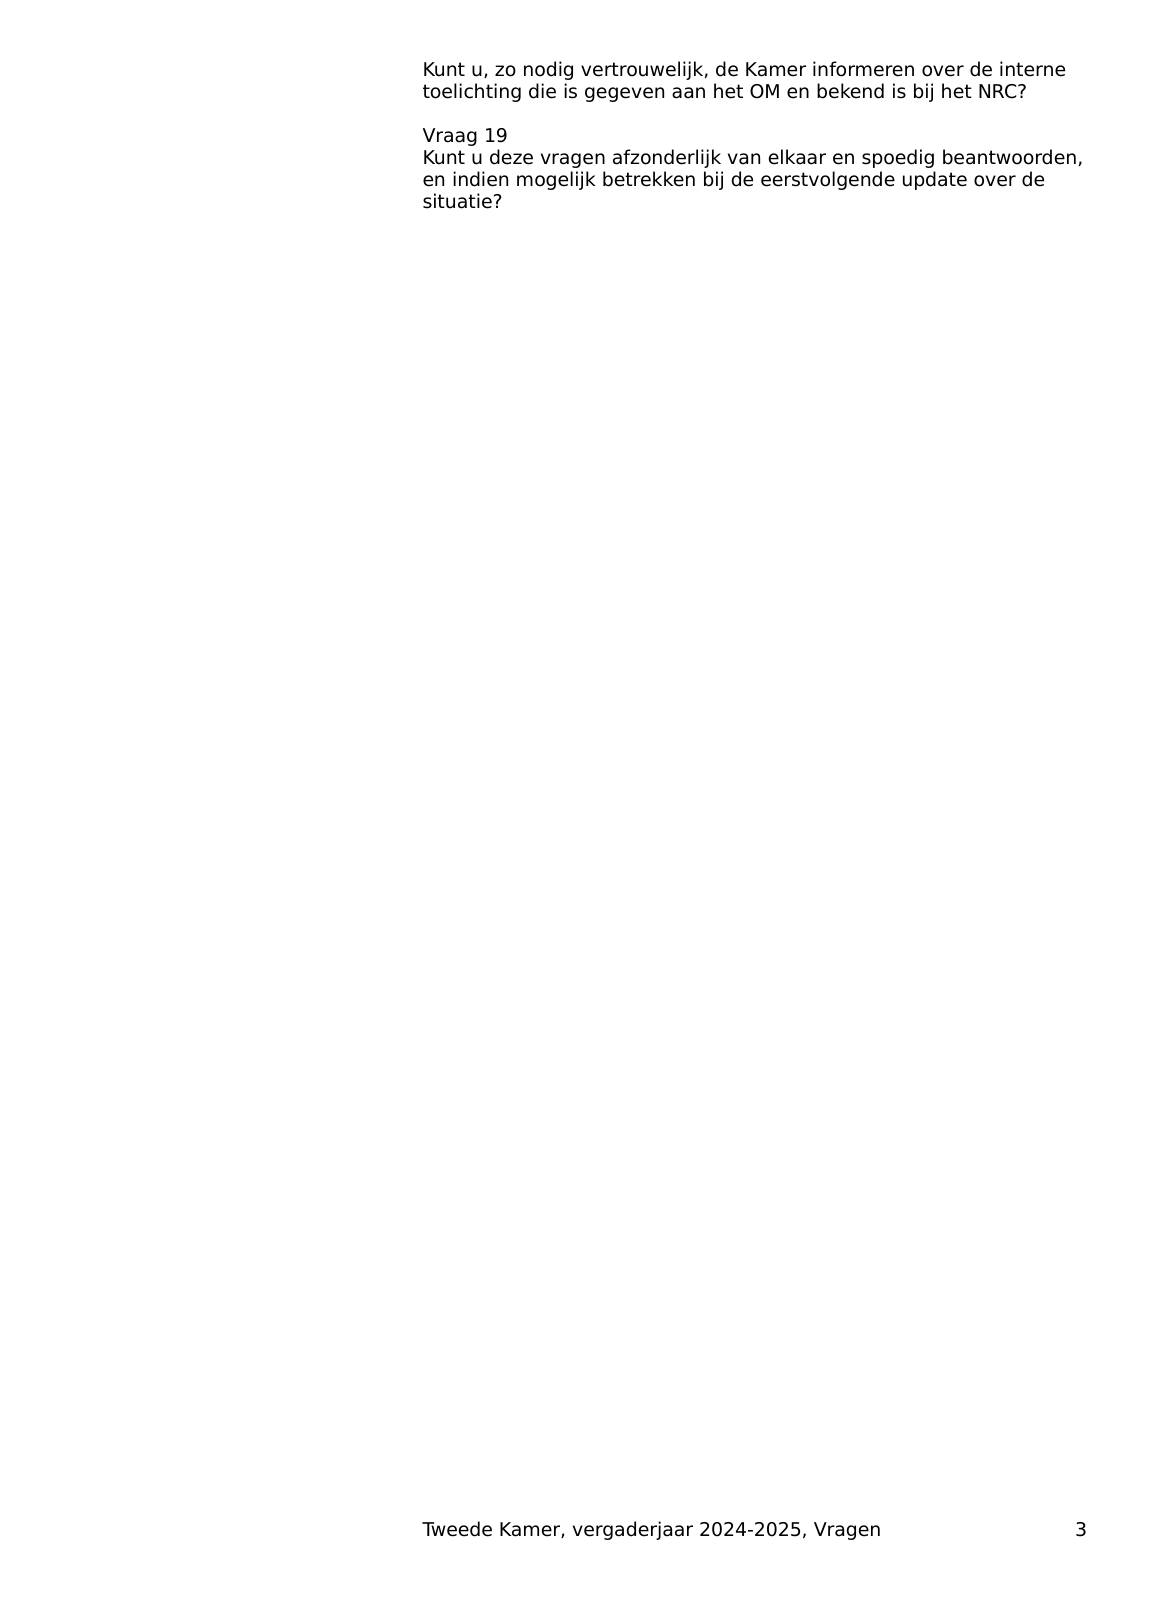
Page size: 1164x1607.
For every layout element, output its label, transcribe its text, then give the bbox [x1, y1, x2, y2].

text Kunt u deze vragen afzonderlijk van elkaar en spoedig beantwoorden, en indien mogelijk betrekken bij de eerstvolgende update over de situatie? [422, 147, 1087, 213]
text Kunt u, zo nodig vertrouwelijk, de Kamer informeren over de interne toelichting die is gegeven aan het OM en bekend is bij het NRC? [422, 59, 1087, 103]
text Vraag 19 [422, 125, 1087, 147]
